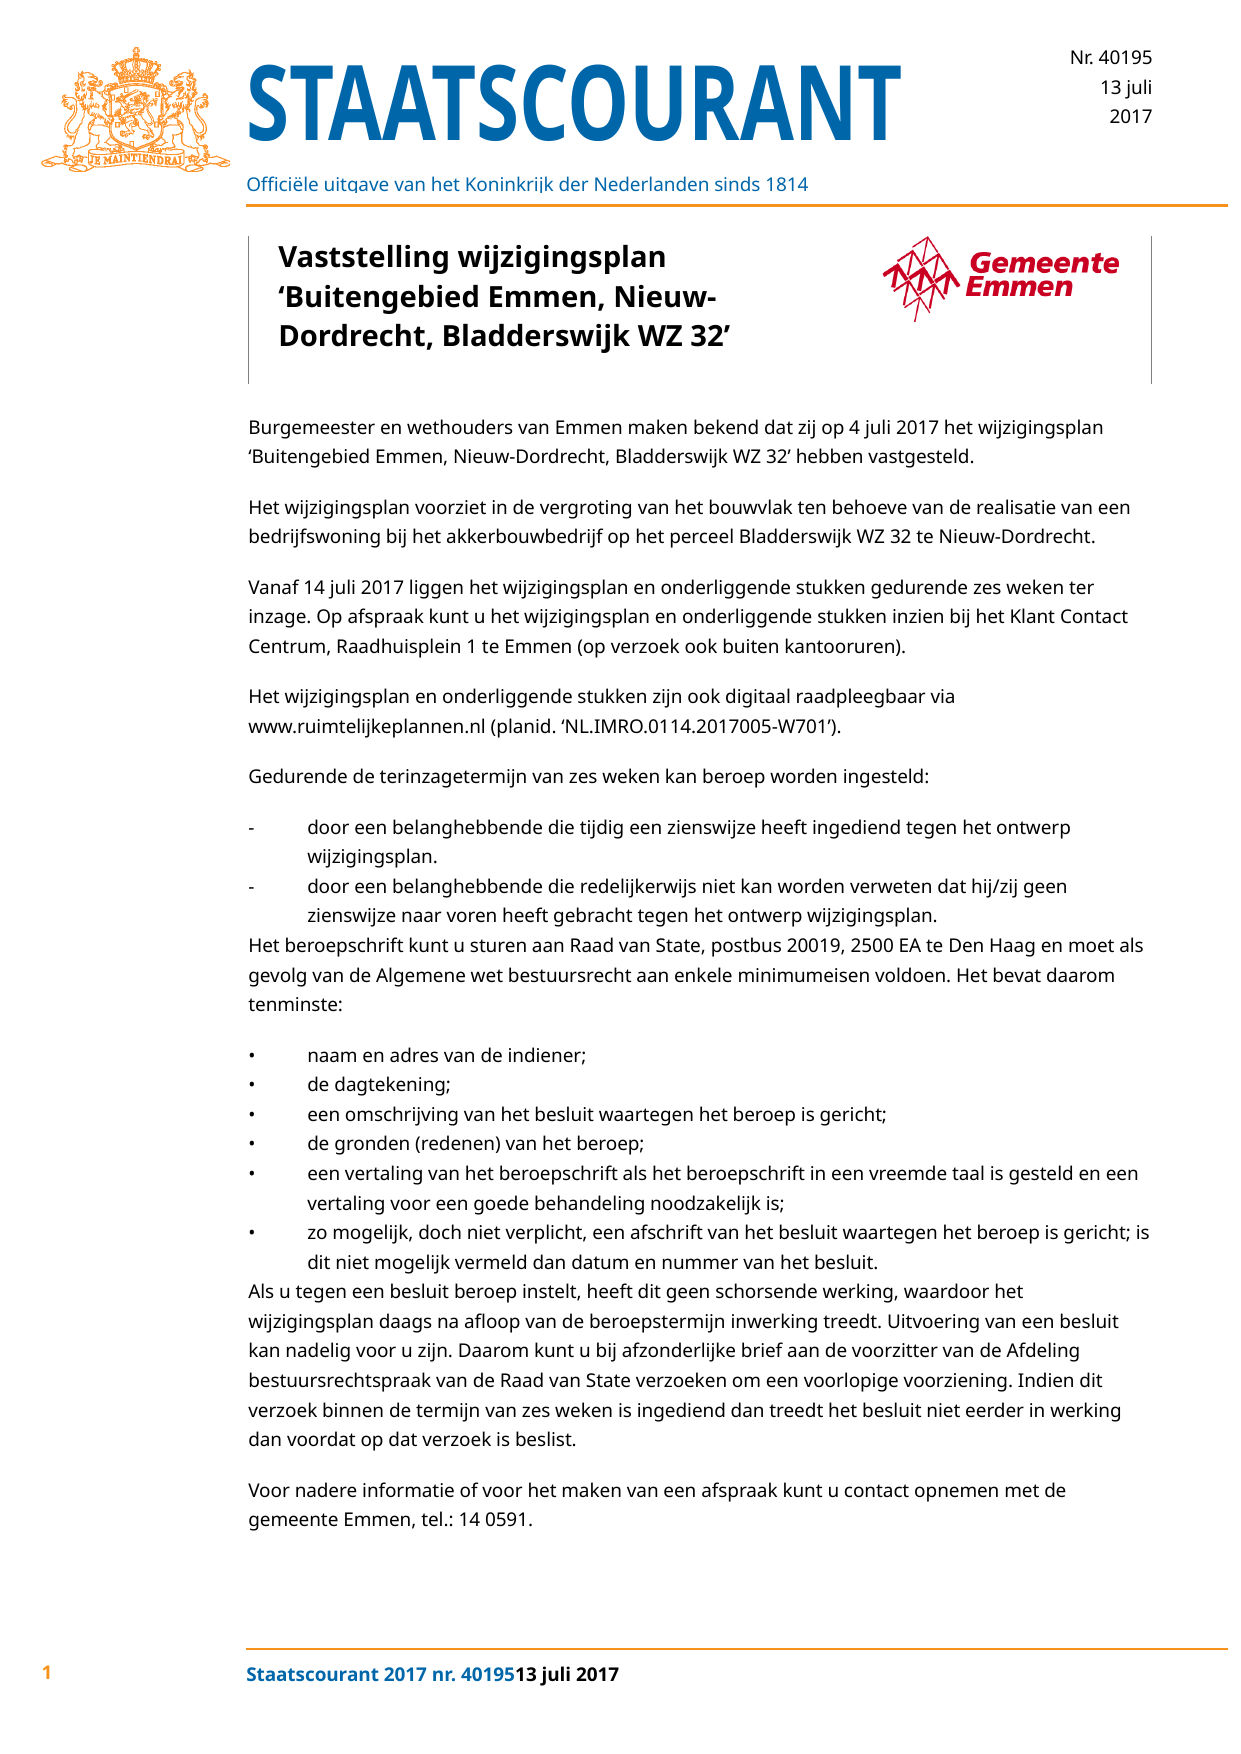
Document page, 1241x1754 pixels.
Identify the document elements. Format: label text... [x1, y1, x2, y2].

picture [41, 47, 231, 172]
list een vertaling van het beroepschrift als het beroepschrift in een vreemde taal is gesteld en een vertaling voor een goede behandeling noodzakelijk is; [248, 1160, 1152, 1216]
text Voor nadere informatie of voor het maken van een afspraak kunt u contact opnemen met de gemeente Emmen, tel.: 14 0591. [248, 1477, 1152, 1532]
list een omschrijving van het besluit waartegen het beroep is gericht; [248, 1101, 1152, 1127]
text Het wijzigingsplan voorziet in de vergroting van het bouwvlak ten behoeve van de realisatie van een bedrijfswoning bij het akkerbouwbedrijf op het perceel Bladderswijk WZ 32 te Nieuw-Dordrecht. [248, 494, 1152, 549]
picture [882, 236, 1119, 322]
text Het beroepschrift kunt u sturen aan Raad van State, postbus 20019, 2500 EA te Den Haag en moet als gevolg van de Algemene wet bestuursrecht aan enkele minimumeisen voldoen. Het bevat daarom tenminste: [248, 932, 1152, 1017]
text Het wijzigingsplan en onderliggende stukken zijn ook digitaal raadpleegbaar via www.ruimtelijkeplannen.nl (planid. ‘NL.IMRO.0114.2017005-W701’). [248, 683, 1152, 739]
text Gedurende de terinzagetermijn van zes weken kan beroep worden ingesteld: [248, 763, 1152, 789]
table_header Vaststelling wijzigingsplan ‘Buitengebied Emmen, Nieuw-Dordrecht, Bladderswijk WZ 32’ [249, 236, 850, 384]
list naam en adres van de indiener; [248, 1042, 1152, 1068]
list zo mogelijk, doch niet verplicht, een afschrift van het besluit waartegen het beroep is gericht; is dit niet mogelijk vermeld dan datum en nummer van het besluit. [248, 1219, 1152, 1275]
text Als u tegen een besluit beroep instelt, heeft dit geen schorsende werking, waardoor het wijzigingsplan daags na afloop van de beroepstermijn inwerking treedt. Uitvoering van een besluit kan nadelig voor u zijn. Daarom kunt u bij afzonderlijke brief aan de voorzitter van de Afdeling bestuursrechtspraak van de Raad van State verzoeken om een voorlopige voorziening. Indien dit verzoek binnen de termijn van zes weken is ingediend dan treedt het besluit niet eerder in werking dan voordat op dat verzoek is beslist. [248, 1278, 1152, 1452]
text Vanaf 14 juli 2017 liggen het wijzigingsplan en onderliggende stukken gedurende zes weken ter inzage. Op afspraak kunt u het wijzigingsplan en onderliggende stukken inzien bij het Klant Contact Centrum, Raadhuisplein 1 te Emmen (op verzoek ook buiten kantooruren). [248, 574, 1152, 659]
list de gronden (redenen) van het beroep; [248, 1131, 1152, 1156]
list de dagtekening; [248, 1071, 1152, 1097]
table_header [850, 236, 1151, 384]
list door een belanghebbende die tijdig een zienswijze heeft ingediend tegen het ontwerp wijzigingsplan. [248, 814, 1152, 869]
text Burgemeester en wethouders van Emmen maken bekend dat zij op 4 juli 2017 het wijzigingsplan ‘Buitengebied Emmen, Nieuw-Dordrecht, Bladderswijk WZ 32’ hebben vastgesteld. [248, 414, 1152, 469]
list door een belanghebbende die redelijkerwijs niet kan worden verweten dat hij/zij geen zienswijze naar voren heeft gebracht tegen het ontwerp wijzigingsplan. [248, 873, 1152, 928]
